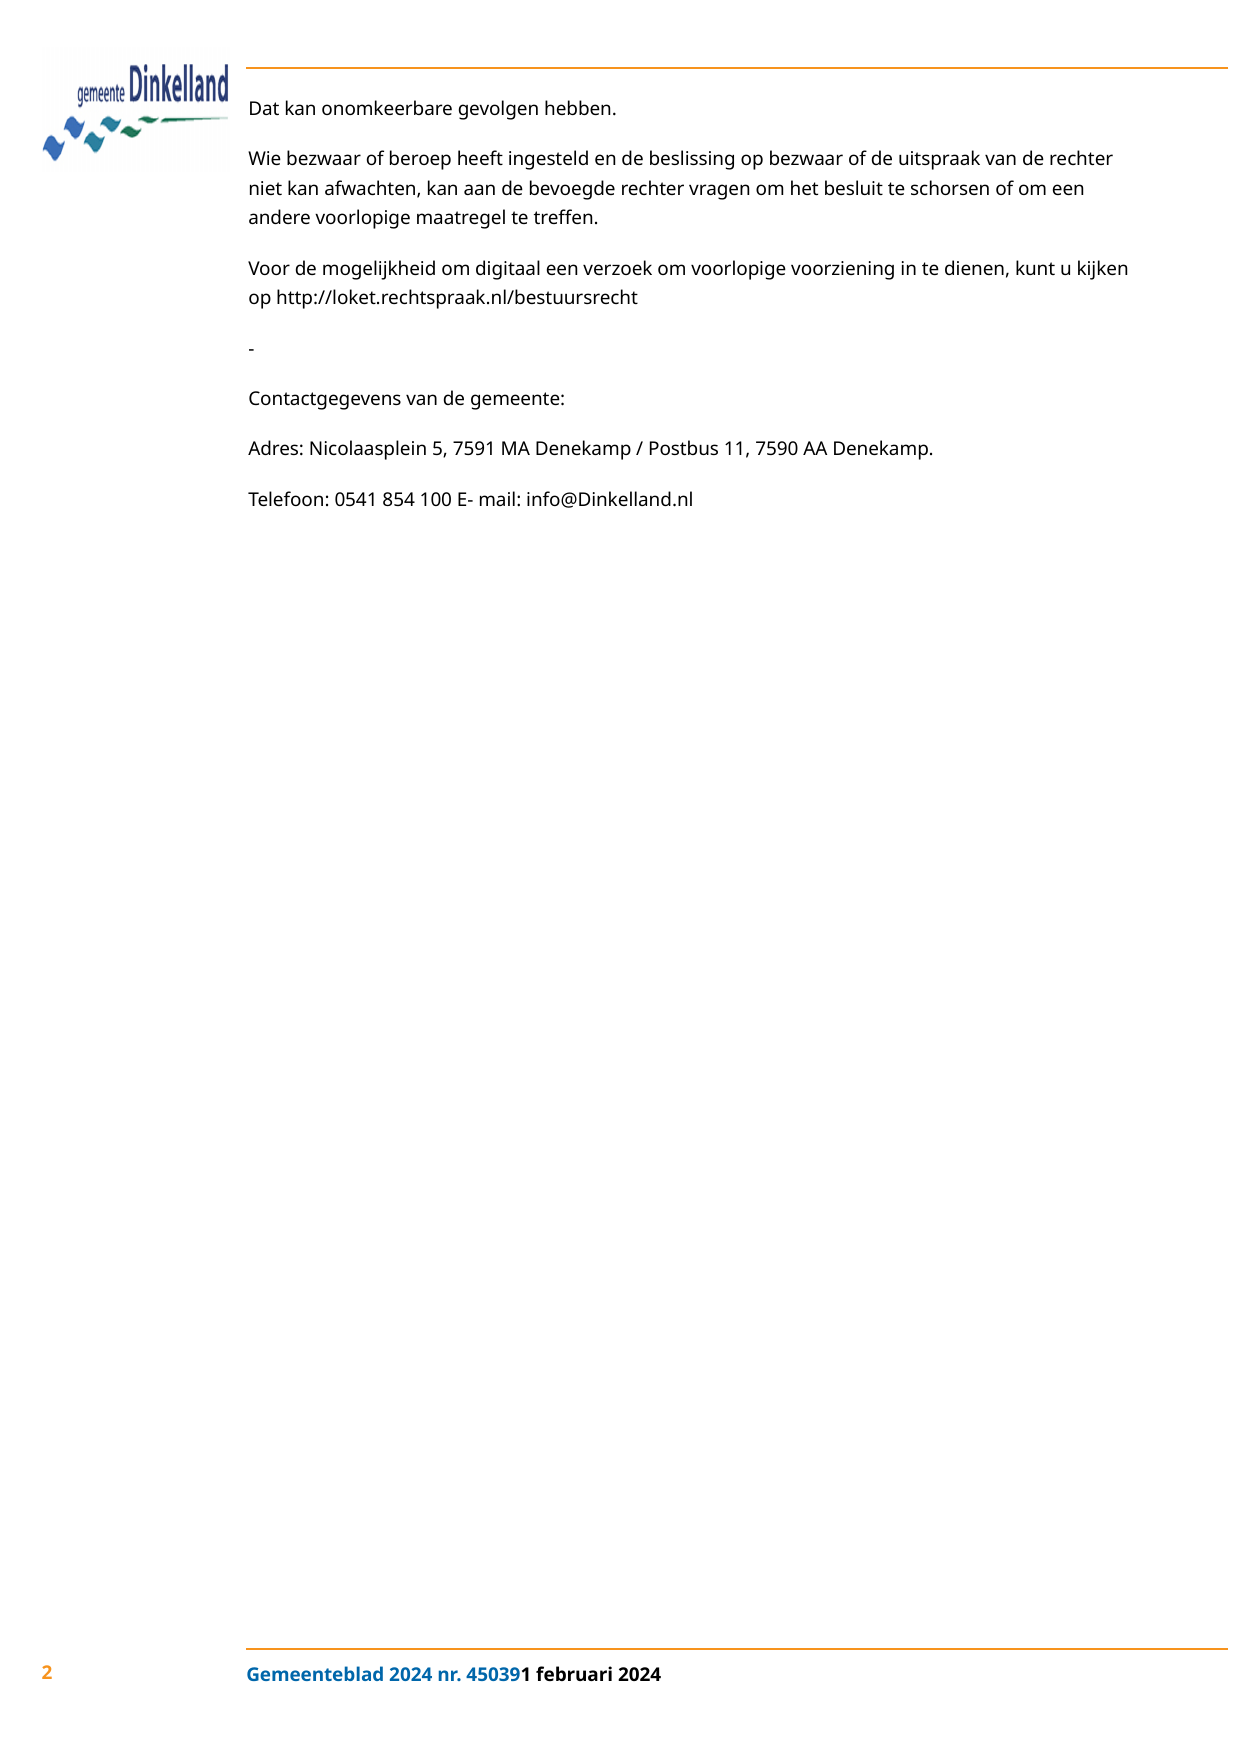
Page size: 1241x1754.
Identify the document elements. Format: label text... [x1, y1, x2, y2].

text Telefoon: 0541 854 100 E- mail: info@Dinkelland.nl [248, 486, 1152, 512]
picture [41, 47, 231, 172]
text Dat kan onomkeerbare gevolgen hebben. [248, 95, 1152, 121]
text Adres: Nicolaasplein 5, 7591 MA Denekamp / Postbus 11, 7590 AA Denekamp. [248, 436, 1152, 461]
text Voor de mogelijkheid om digitaal een verzoek om voorlopige voorziening in te dienen, kunt u kijken op http://loket.rechtspraak.nl/bestuursrecht [248, 255, 1152, 310]
text Contactgegevens van de gemeente: [248, 385, 1152, 411]
text - [248, 335, 1152, 361]
text Wie bezwaar of beroep heeft ingesteld en de beslissing op bezwaar of de uitspraak van de rechter niet kan afwachten, kan aan de bevoegde rechter vragen om het besluit te schorsen of om een andere voorlopige maatregel te treffen. [248, 145, 1152, 230]
